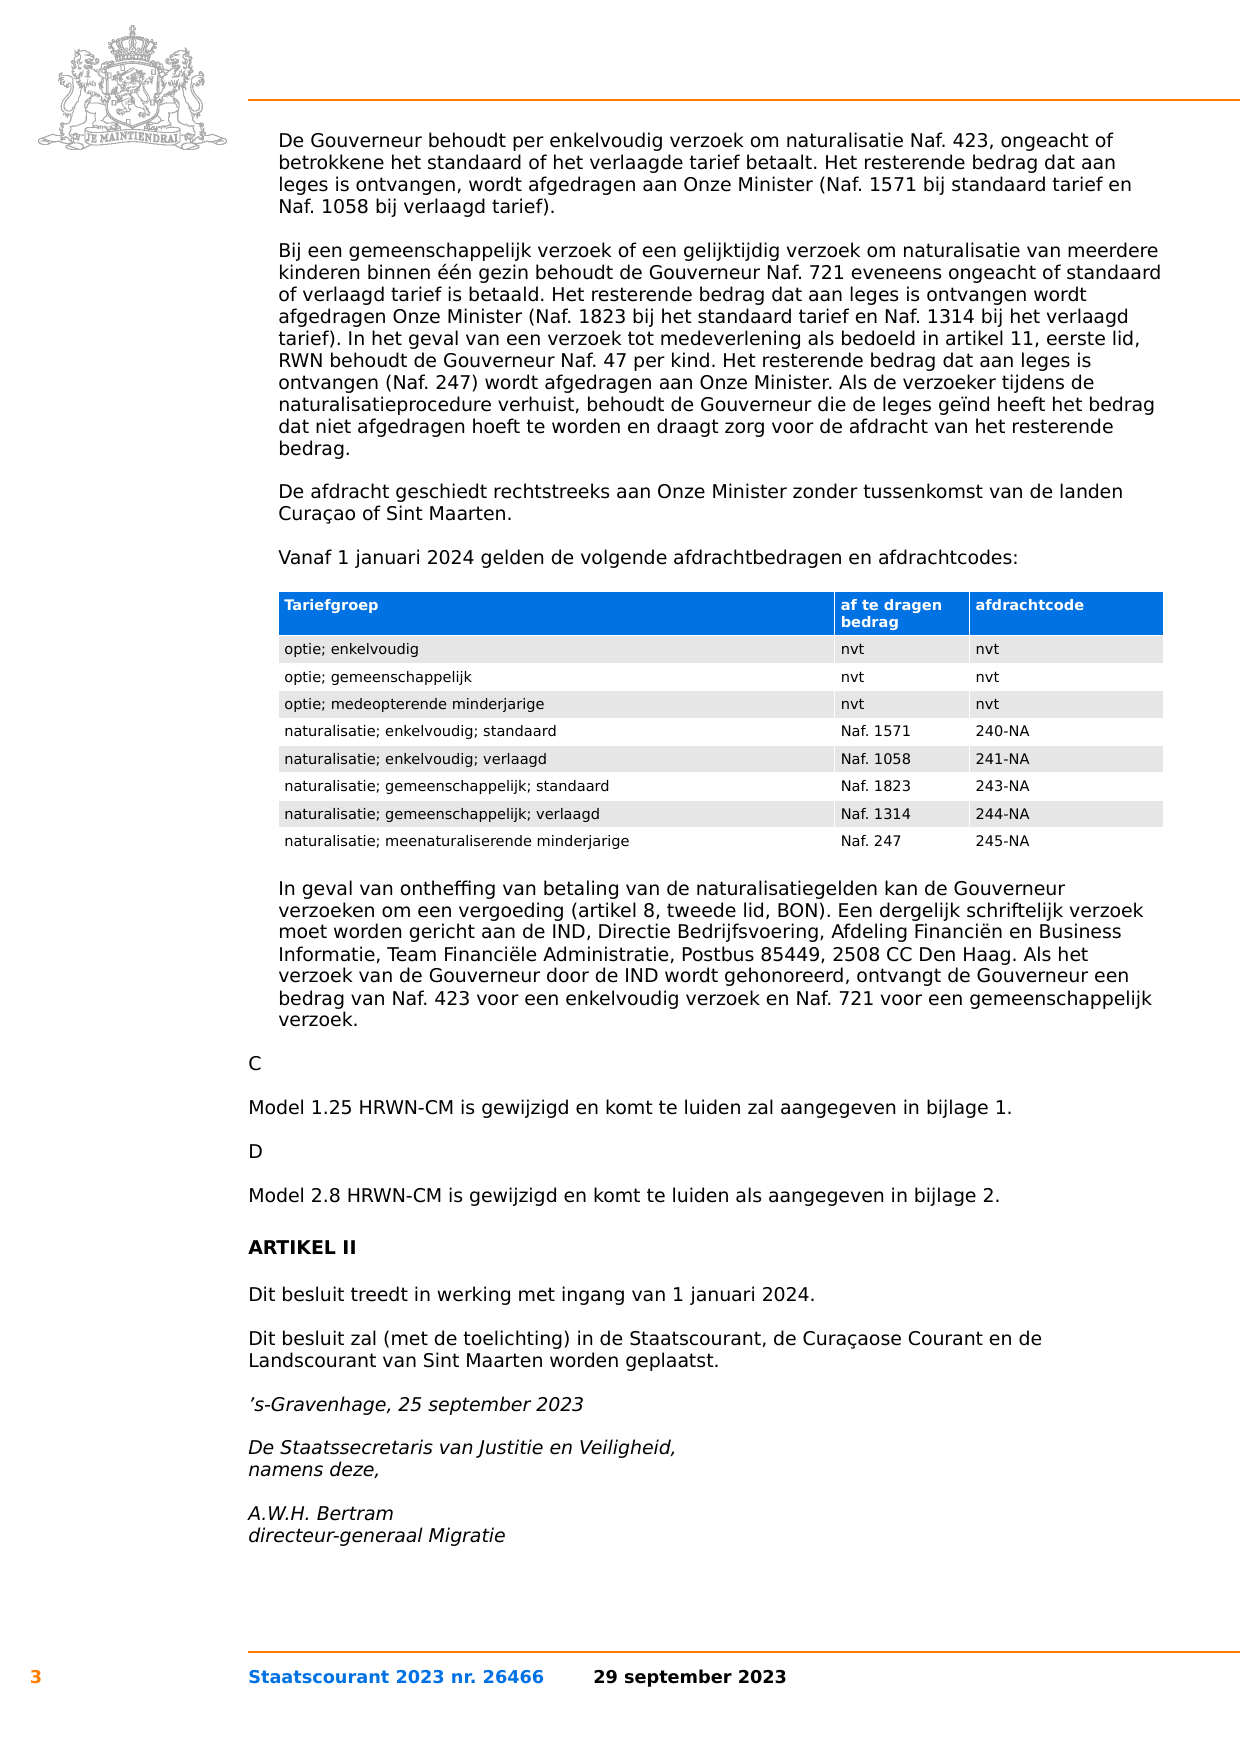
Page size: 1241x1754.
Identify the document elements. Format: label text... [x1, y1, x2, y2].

text D [248, 1141, 1163, 1163]
table_cell 245-NA [970, 828, 1163, 854]
table_cell naturalisatie; gemeenschappelijk; verlaagd [279, 801, 834, 827]
text C [248, 1053, 1163, 1075]
table_header af te dragen bedrag [835, 592, 969, 635]
table_cell 243-NA [970, 774, 1163, 800]
text Vanaf 1 januari 2024 gelden de volgende afdrachtbedragen en afdrachtcodes: [278, 547, 1163, 569]
table_cell Naf. 1314 [835, 801, 969, 827]
text De afdracht geschiedt rechtstreeks aan Onze Minister zonder tussenkomst van de landen Curaçao of Sint Maarten. [278, 481, 1163, 525]
text Model 1.25 HRWN-CM is gewijzigd en komt te luiden zal aangegeven in bijlage 1. [248, 1097, 1163, 1119]
table_cell nvt [970, 636, 1163, 663]
table_cell Naf. 247 [835, 828, 969, 854]
table_header afdrachtcode [970, 592, 1163, 635]
table_cell Naf. 1058 [835, 746, 969, 772]
picture [38, 25, 227, 150]
text Dit besluit treedt in werking met ingang van 1 januari 2024. [248, 1284, 1163, 1306]
table_cell nvt [970, 691, 1163, 718]
text In geval van ontheffing van betaling van de naturalisatiegelden kan de Gouverneur verzoeken om een vergoeding (artikel 8, tweede lid, BON). Een dergelijk schriftelijk verzoek moet worden gericht aan de IND, Directie Bedrijfsvoering, Afdeling Financiën en Business Informatie, Team Financiële Administratie, Postbus 85449, 2508 CC Den Haag. Als het verzoek van de Gouverneur door de IND wordt gehonoreerd, ontvangt de Gouverneur een bedrag van Naf. 423 voor een enkelvoudig verzoek en Naf. 721 voor een gemeenschappelijk verzoek. [278, 877, 1163, 1031]
table_cell Naf. 1823 [835, 774, 969, 800]
table_cell naturalisatie; gemeenschappelijk; standaard [279, 774, 834, 800]
table_cell optie; gemeenschappelijk [279, 664, 834, 690]
table_cell 240-NA [970, 719, 1163, 745]
table_cell nvt [835, 636, 969, 663]
table_cell naturalisatie; enkelvoudig; verlaagd [279, 746, 834, 772]
table_cell nvt [835, 664, 969, 690]
table_cell 244-NA [970, 801, 1163, 827]
text Dit besluit zal (met de toelichting) in de Staatscourant, de Curaçaose Courant en de Landscourant van Sint Maarten worden geplaatst. [248, 1328, 1163, 1372]
subtitle ARTIKEL II [248, 1237, 1163, 1259]
table_cell nvt [970, 664, 1163, 690]
text De Gouverneur behoudt per enkelvoudig verzoek om naturalisatie Naf. 423, ongeacht of betrokkene het standaard of het verlaagde tarief betaalt. Het resterende bedrag dat aan leges is ontvangen, wordt afgedragen aan Onze Minister (Naf. 1571 bij standaard tarief en Naf. 1058 bij verlaagd tarief). [278, 130, 1163, 218]
table_header Tariefgroep [279, 592, 834, 635]
table_cell optie; enkelvoudig [279, 636, 834, 663]
table_cell optie; medeopterende minderjarige [279, 691, 834, 718]
table_cell naturalisatie; enkelvoudig; standaard [279, 719, 834, 745]
table_cell Naf. 1571 [835, 719, 969, 745]
text ’s-Gravenhage, 25 september 2023 [248, 1393, 1163, 1415]
table_cell naturalisatie; meenaturaliserende minderjarige [279, 828, 834, 854]
table_cell nvt [835, 691, 969, 718]
text De Staatssecretaris van Justitie en Veiligheid, namens deze, A.W.H. Bertram directeur-generaal Migratie [248, 1437, 1163, 1547]
table_cell 241-NA [970, 746, 1163, 772]
text Bij een gemeenschappelijk verzoek of een gelijktijdig verzoek om naturalisatie van meerdere kinderen binnen één gezin behoudt de Gouverneur Naf. 721 eveneens ongeacht of standaard of verlaagd tarief is betaald. Het resterende bedrag dat aan leges is ontvangen wordt afgedragen Onze Minister (Naf. 1823 bij het standaard tarief en Naf. 1314 bij het verlaagd tarief). In het geval van een verzoek tot medeverlening als bedoeld in artikel 11, eerste lid, RWN behoudt de Gouverneur Naf. 47 per kind. Het resterende bedrag dat aan leges is ontvangen (Naf. 247) wordt afgedragen aan Onze Minister. Als de verzoeker tijdens de naturalisatieprocedure verhuist, behoudt de Gouverneur die de leges geïnd heeft het bedrag dat niet afgedragen hoeft te worden en draagt zorg voor de afdracht van het resterende bedrag. [278, 240, 1163, 459]
text Model 2.8 HRWN-CM is gewijzigd en komt te luiden als aangegeven in bijlage 2. [248, 1185, 1163, 1207]
